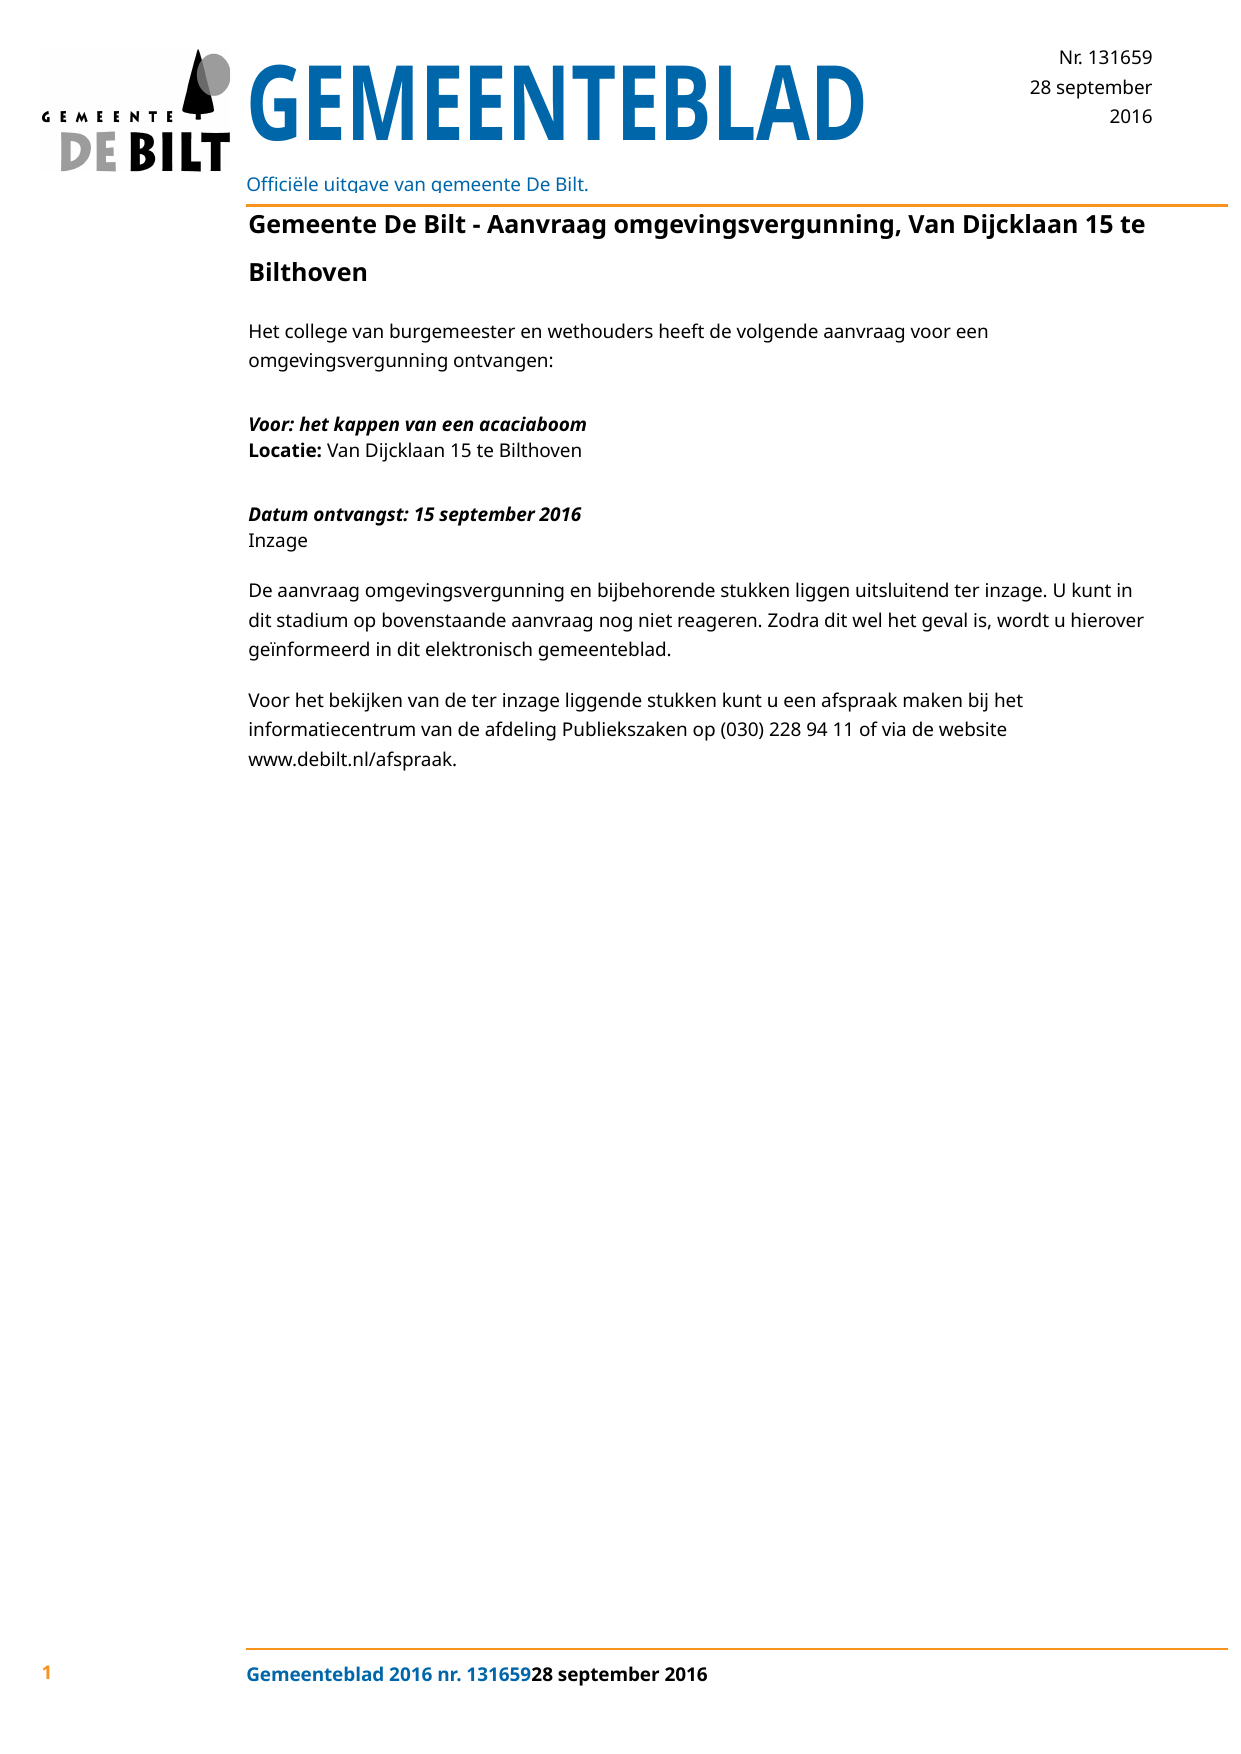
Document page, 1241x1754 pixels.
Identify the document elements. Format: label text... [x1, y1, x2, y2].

text De aanvraag omgevingsvergunning en bijbehorende stukken liggen uitsluitend ter inzage. U kunt in dit stadium op bovenstaande aanvraag nog niet reageren. Zodra dit wel het geval is, wordt u hierover geïnformeerd in dit elektronisch gemeenteblad. [248, 577, 1152, 662]
text Gemeente De Bilt - Aanvraag omgevingsvergunning, Van Dijcklaan 15 te Bilthoven [248, 207, 1152, 288]
text Locatie: Van Dijcklaan 15 te Bilthoven [248, 437, 1152, 463]
picture [41, 47, 231, 172]
text Inzage [248, 527, 1152, 553]
text Het college van burgemeester en wethouders heeft de volgende aanvraag voor een omgevingsvergunning ontvangen: [248, 318, 1152, 373]
text Voor: het kappen van een acaciaboom [248, 411, 1152, 437]
text Voor het bekijken van de ter inzage liggende stukken kunt u een afspraak maken bij het informatiecentrum van de afdeling Publiekszaken op (030) 228 94 11 of via de website www.debilt.nl/afspraak. [248, 687, 1152, 772]
text Datum ontvangst: 15 september 2016 [248, 501, 1152, 527]
